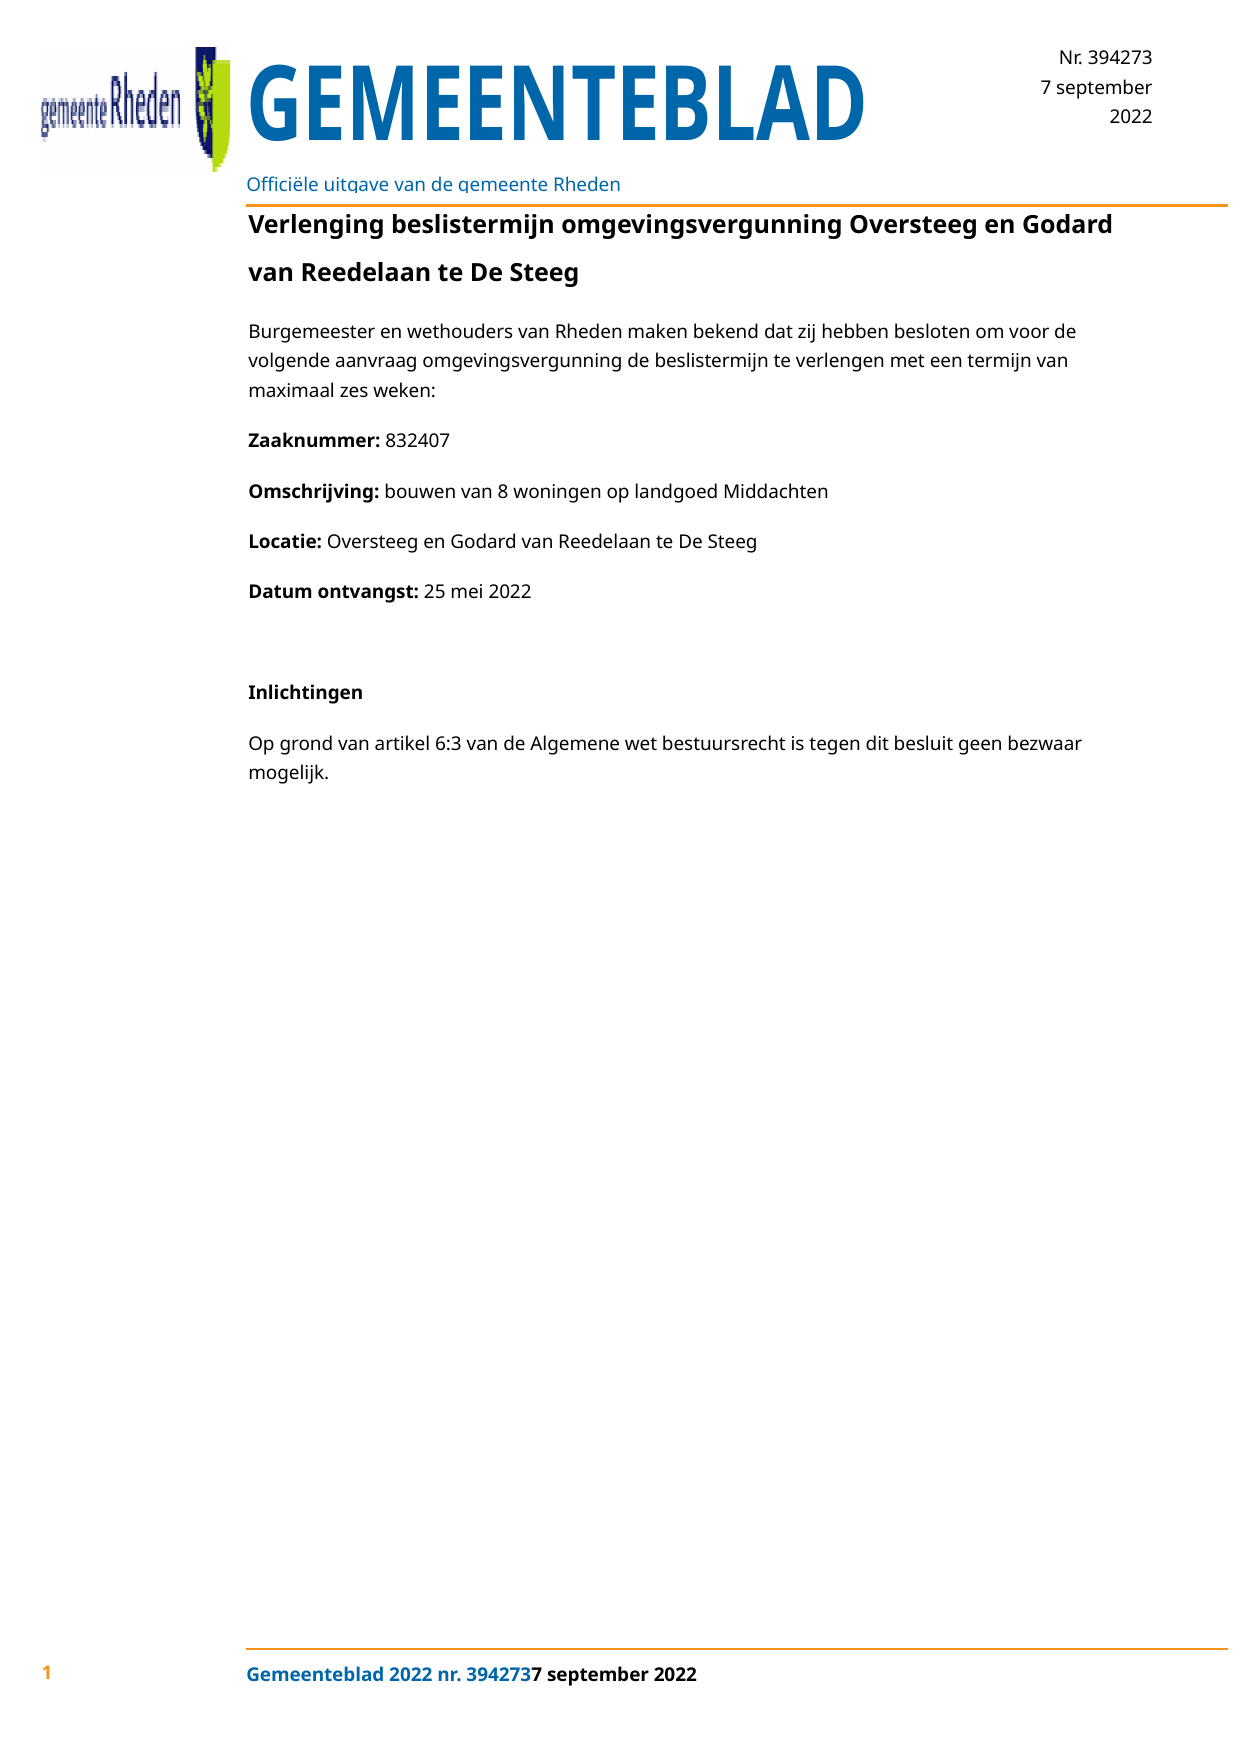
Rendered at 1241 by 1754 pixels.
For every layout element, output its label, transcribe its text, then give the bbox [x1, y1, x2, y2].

text Op grond van artikel 6:3 van de Algemene wet bestuursrecht is tegen dit besluit geen bezwaar mogelijk. [248, 730, 1152, 785]
text Inlichtingen [248, 679, 1152, 705]
text Omschrijving: bouwen van 8 woningen op landgoed Middachten [248, 478, 1152, 504]
text Datum ontvangst: 25 mei 2022 [248, 579, 1152, 604]
picture [41, 47, 231, 172]
text Burgemeester en wethouders van Rheden maken bekend dat zij hebben besloten om voor de volgende aanvraag omgevingsvergunning de beslistermijn te verlengen met een termijn van maximaal zes weken: [248, 318, 1152, 403]
text Locatie: Oversteeg en Godard van Reedelaan te De Steeg [248, 528, 1152, 554]
text Verlenging beslistermijn omgevingsvergunning Oversteeg en Godard van Reedelaan te De Steeg [248, 207, 1152, 288]
text Zaaknummer: 832407 [248, 427, 1152, 453]
